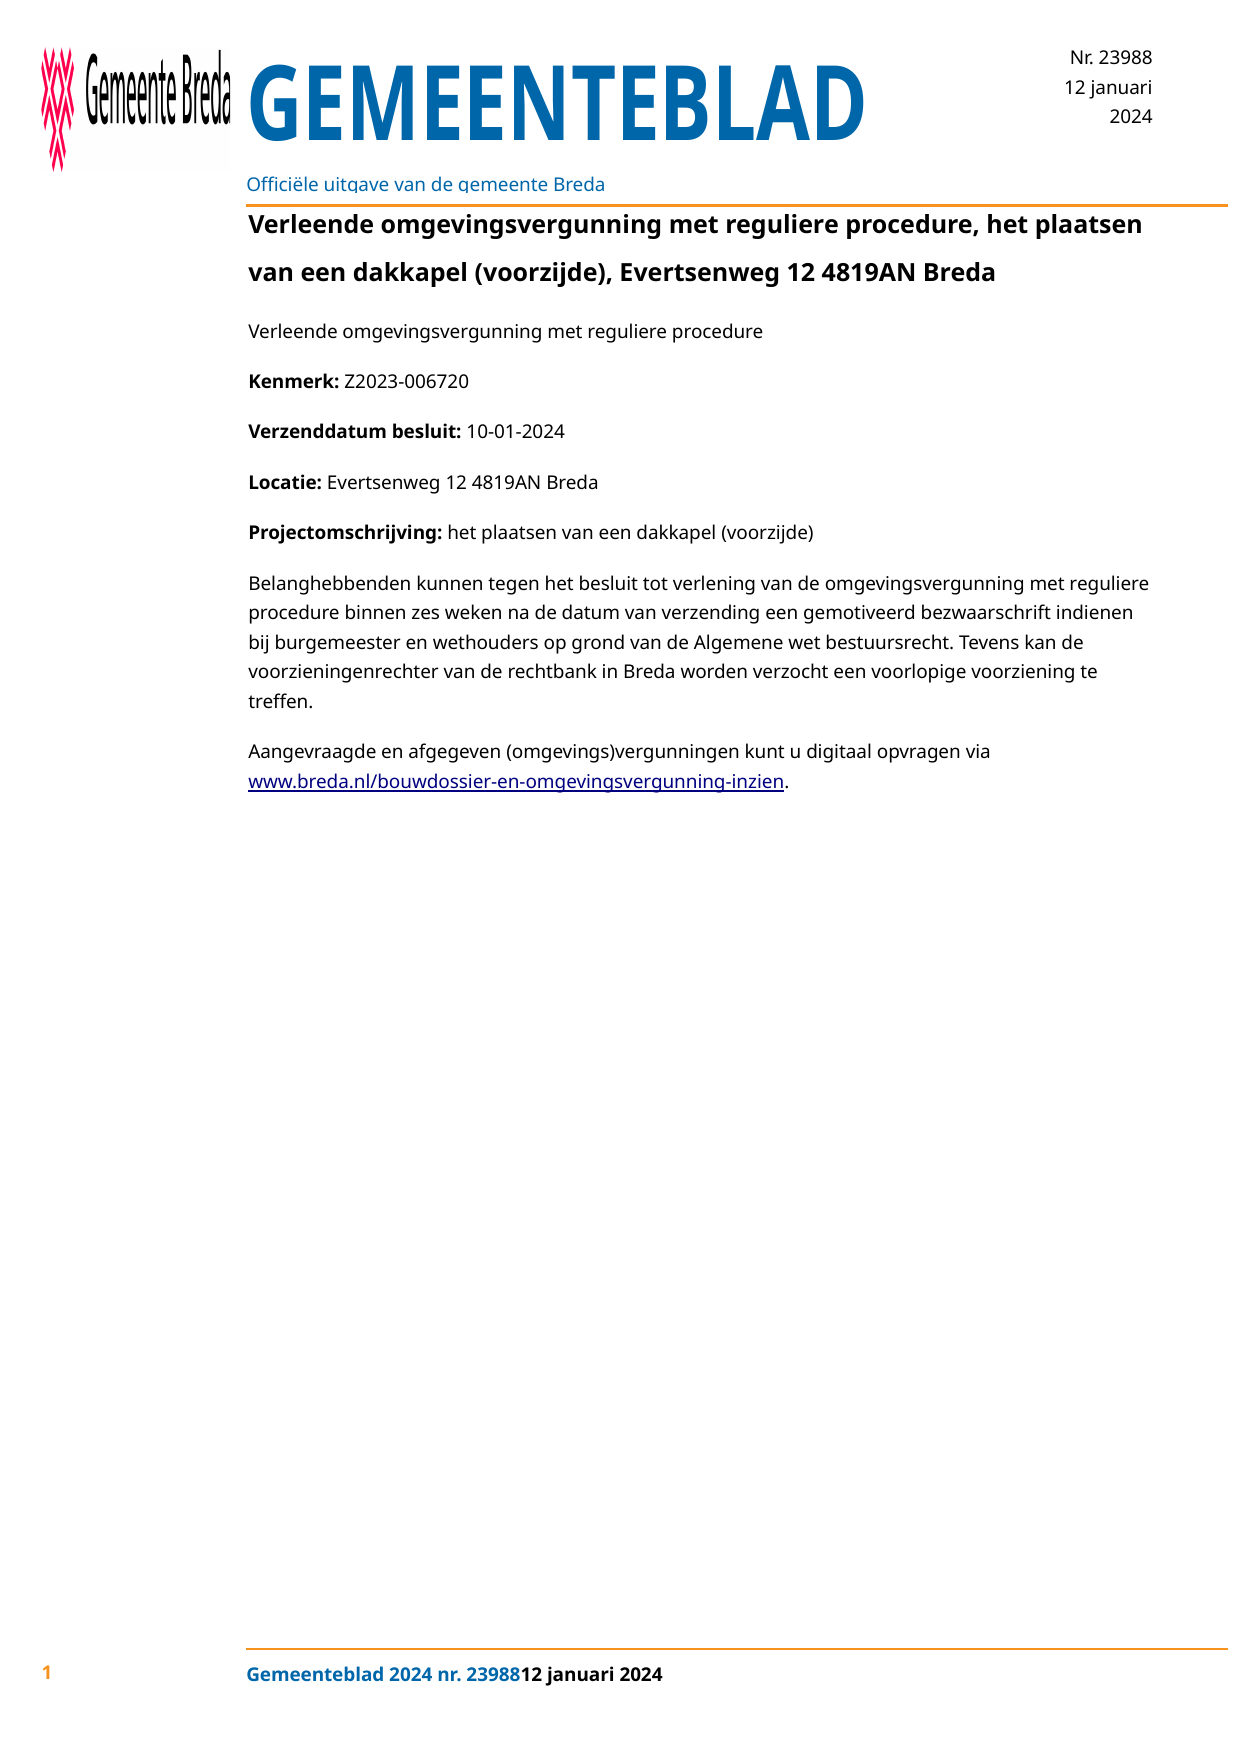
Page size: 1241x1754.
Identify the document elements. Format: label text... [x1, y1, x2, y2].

text Locatie: Evertsenweg 12 4819AN Breda [248, 469, 1152, 495]
text Belanghebbenden kunnen tegen het besluit tot verlening van de omgevingsvergunning met reguliere procedure binnen zes weken na de datum van verzending een gemotiveerd bezwaarschrift indienen bij burgemeester en wethouders op grond van de Algemene wet bestuursrecht. Tevens kan de voorzieningenrechter van de rechtbank in Breda worden verzocht een voorlopige voorziening te treffen. [248, 570, 1152, 714]
text Aangevraagde en afgegeven (omgevings)vergunningen kunt u digitaal opvragen via www.breda.nl/bouwdossier-en-omgevingsvergunning-inzien. [248, 739, 1152, 794]
text Verleende omgevingsvergunning met reguliere procedure [248, 318, 1152, 344]
text Kenmerk: Z2023-006720 [248, 368, 1152, 394]
text Verleende omgevingsvergunning met reguliere procedure, het plaatsen van een dakkapel (voorzijde), Evertsenweg 12 4819AN Breda [248, 207, 1152, 288]
picture [41, 47, 231, 172]
text Verzenddatum besluit: 10-01-2024 [248, 419, 1152, 444]
text Projectomschrijving: het plaatsen van een dakkapel (voorzijde) [248, 519, 1152, 545]
